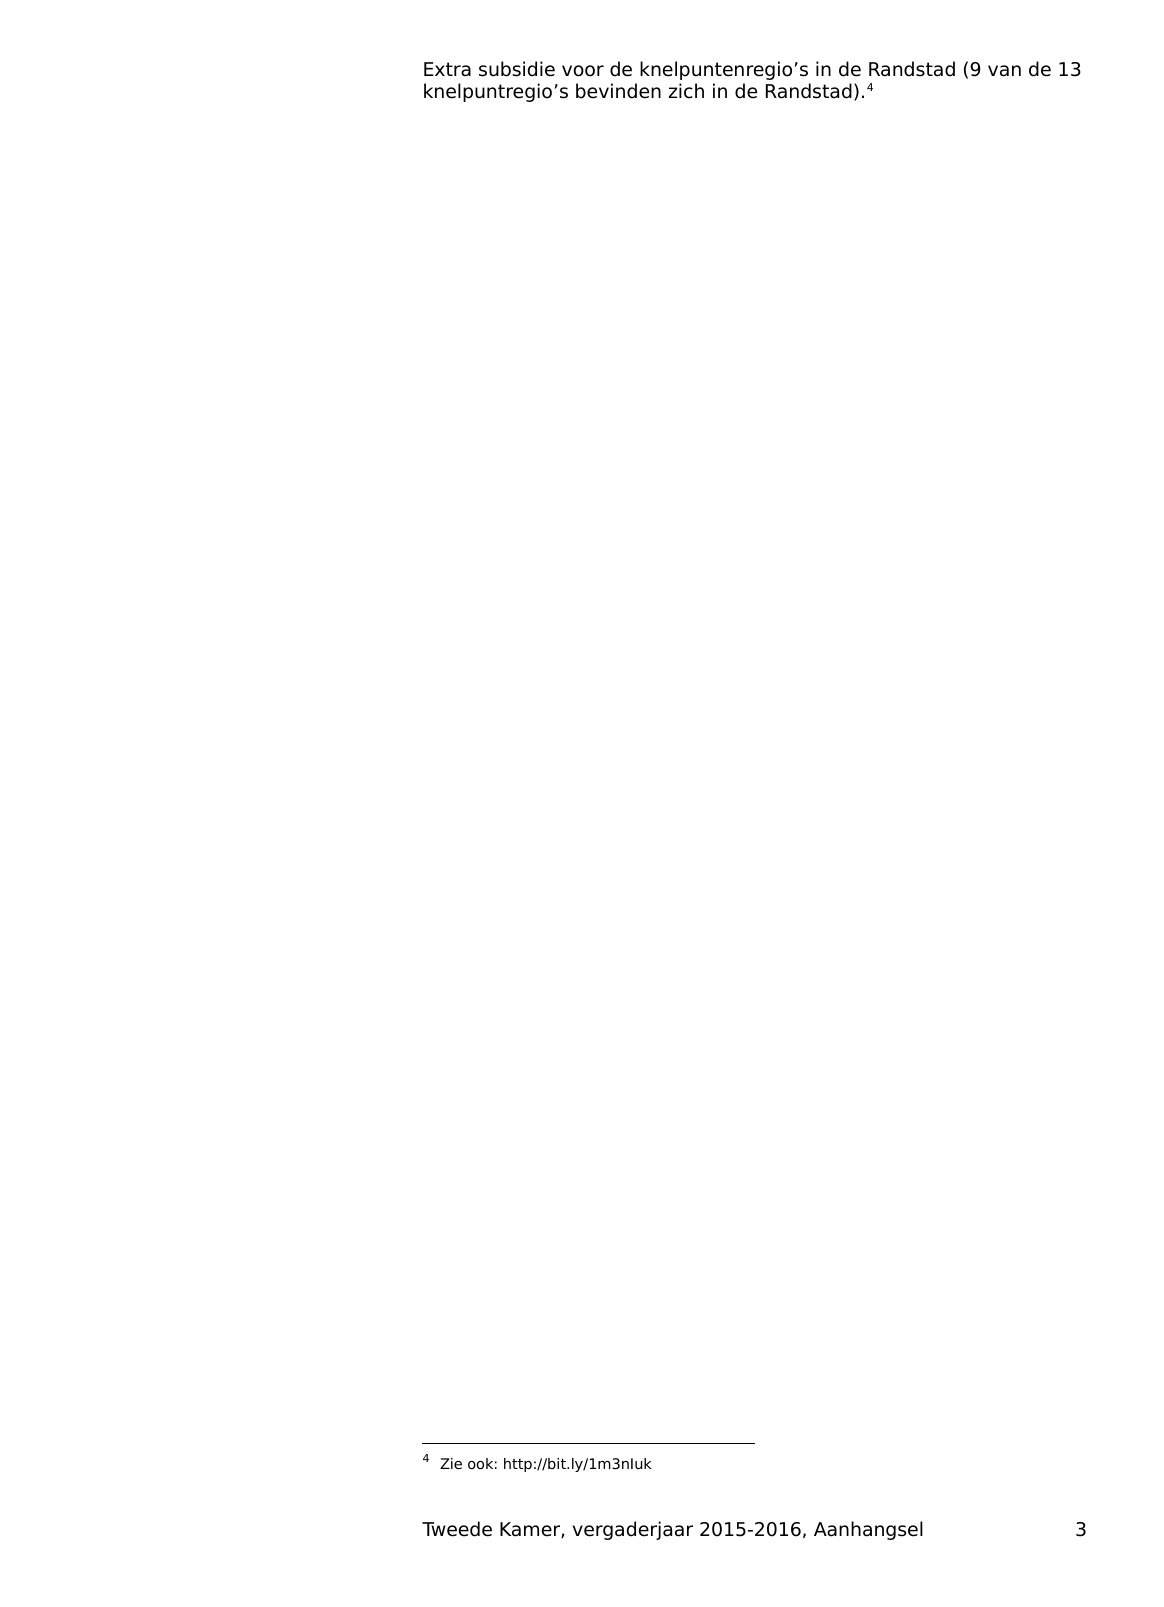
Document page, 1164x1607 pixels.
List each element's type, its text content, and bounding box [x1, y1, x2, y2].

text Extra subsidie voor de knelpuntenregio’s in de Randstad (9 van de 13 knelpuntregio’s bevinden zich in de Randstad). [422, 59, 1087, 103]
text Zie ook: http://bit.ly/1m3nIuk [422, 1452, 1087, 1474]
